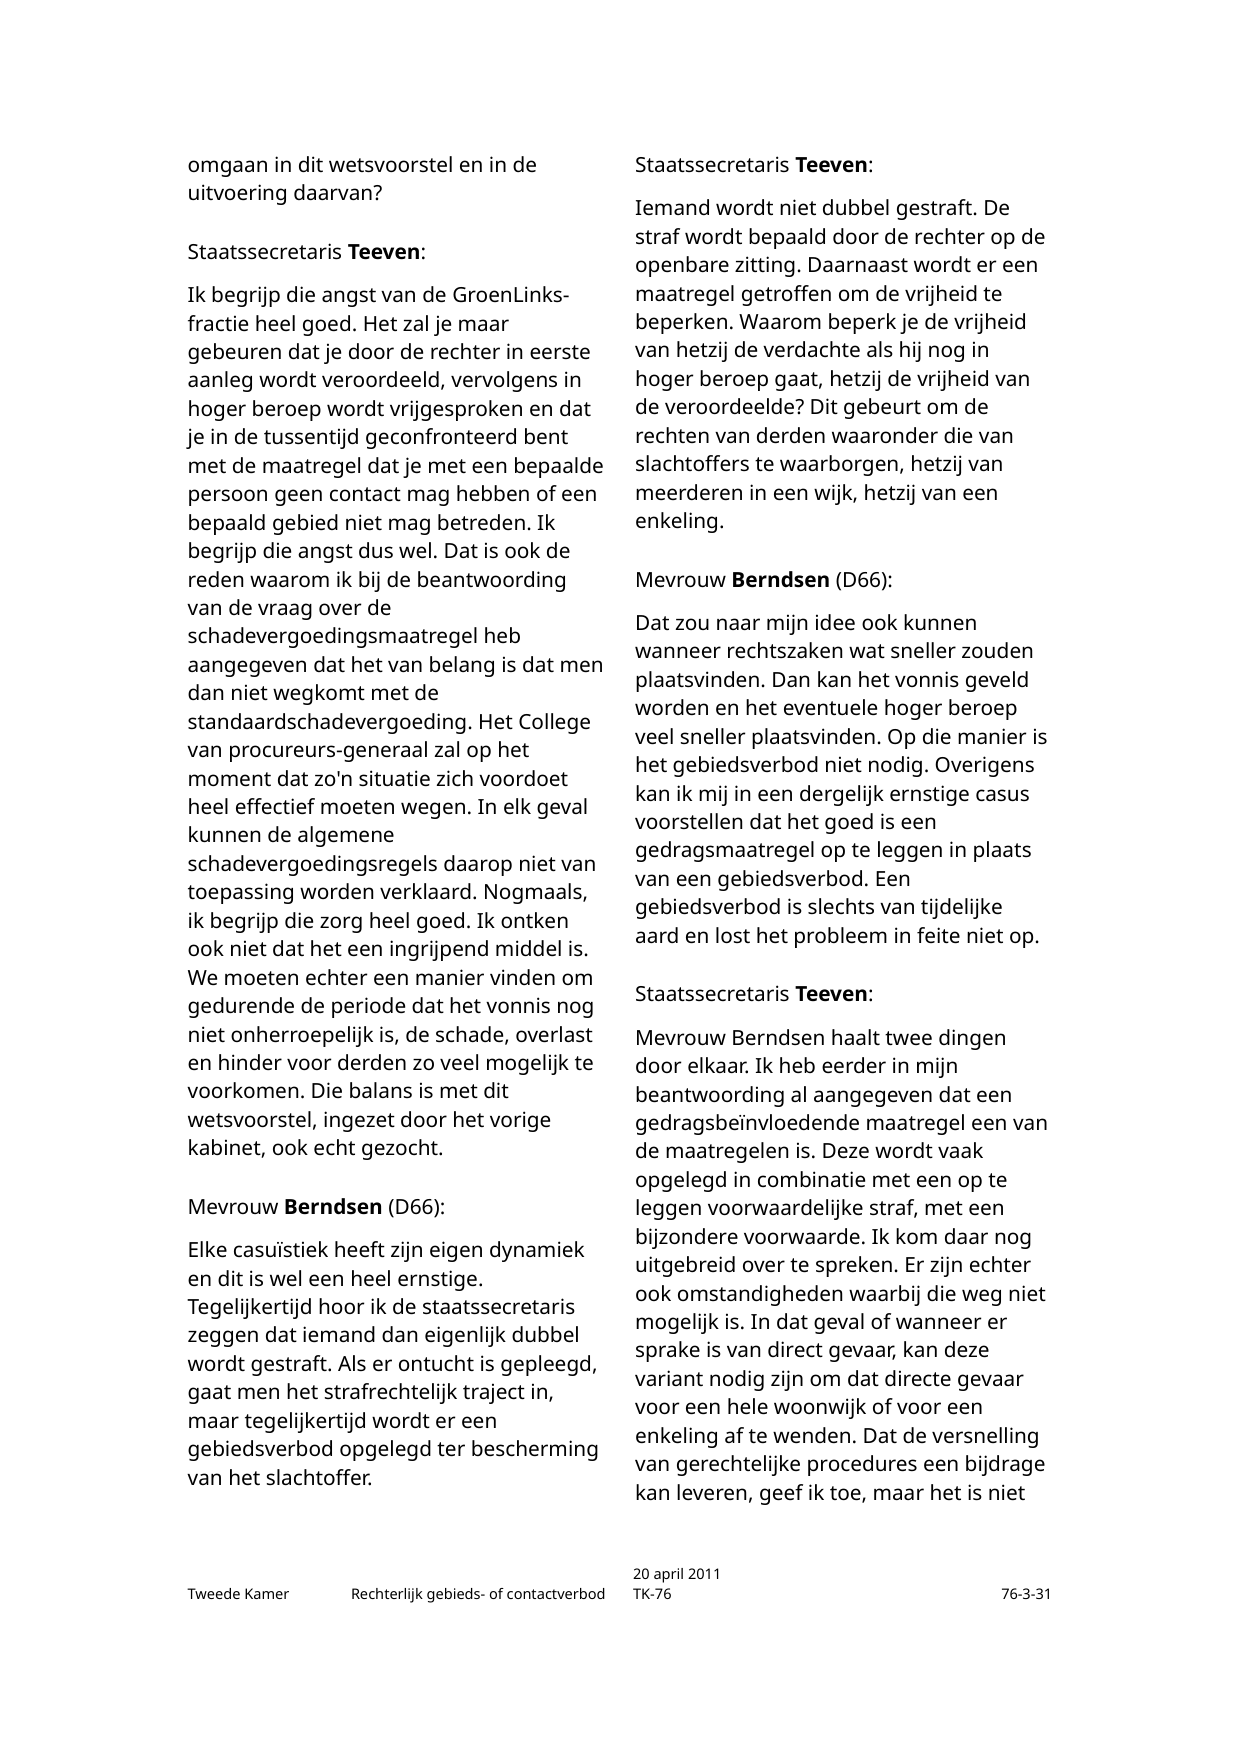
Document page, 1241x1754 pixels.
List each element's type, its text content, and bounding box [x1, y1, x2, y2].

text Staatssecretaris Teeven: [635, 150, 1053, 178]
text Mevrouw Berndsen haalt twee dingen door elkaar. Ik heb eerder in mijn beantwoording al aangegeven dat een gedragsbeïnvloedende maatregel een van de maatregelen is. Deze wordt vaak opgelegd in combinatie met een op te leggen voorwaardelijke straf, met een bijzondere voorwaarde. Ik kom daar nog uitgebreid over te spreken. Er zijn echter ook omstandigheden waarbij die weg niet mogelijk is. In dat geval of wanneer er sprake is van direct gevaar, kan deze variant nodig zijn om dat directe gevaar voor een hele woonwijk of voor een enkeling af te wenden. Dat de versnelling van gerechtelijke procedures een bijdrage kan leveren, geef ik toe, maar het is niet [635, 1023, 1053, 1506]
text Mevrouw Berndsen (D66): [187, 1192, 605, 1220]
text Elke casuïstiek heeft zijn eigen dynamiek en dit is wel een heel ernstige. Tegelijkertijd hoor ik de staatssecretaris zeggen dat iemand dan eigenlijk dubbel wordt gestraft. Als er ontucht is gepleegd, gaat men het strafrechtelijk traject in, maar tegelijkertijd wordt er een gebiedsverbod opgelegd ter bescherming van het slachtoffer. [187, 1235, 605, 1491]
text Staatssecretaris Teeven: [187, 237, 605, 265]
text Mevrouw Berndsen (D66): [635, 565, 1053, 593]
text Iemand wordt niet dubbel gestraft. De straf wordt bepaald door de rechter op de openbare zitting. Daarnaast wordt er een maatregel getroffen om de vrijheid te beperken. Waarom beperk je de vrijheid van hetzij de verdachte als hij nog in hoger beroep gaat, hetzij de vrijheid van de veroordeelde? Dit gebeurt om de rechten van derden waaronder die van slachtoffers te waarborgen, hetzij van meerderen in een wijk, hetzij van een enkeling. [635, 193, 1053, 535]
text Staatssecretaris Teeven: [635, 979, 1053, 1008]
text Ik begrijp die angst van de GroenLinks-fractie heel goed. Het zal je maar gebeuren dat je door de rechter in eerste aanleg wordt veroordeeld, vervolgens in hoger beroep wordt vrijgesproken en dat je in de tussentijd geconfronteerd bent met de maatregel dat je met een bepaalde persoon geen contact mag hebben of een bepaald gebied niet mag betreden. Ik begrijp die angst dus wel. Dat is ook de reden waarom ik bij de beantwoording van de vraag over de schadevergoedingsmaatregel heb aangegeven dat het van belang is dat men dan niet wegkomt met de standaardschadevergoeding. Het College van procureurs-generaal zal op het moment dat zo'n situatie zich voordoet heel effectief moeten wegen. In elk geval kunnen de algemene schadevergoedingsregels daarop niet van toepassing worden verklaard. Nogmaals, ik begrijp die zorg heel goed. Ik ontken ook niet dat het een ingrijpend middel is. We moeten echter een manier vinden om gedurende de periode dat het vonnis nog niet onherroepelijk is, de schade, overlast en hinder voor derden zo veel mogelijk te voorkomen. Die balans is met dit wetsvoorstel, ingezet door het vorige kabinet, ook echt gezocht. [187, 280, 605, 1162]
text omgaan in dit wetsvoorstel en in de uitvoering daarvan? [187, 150, 605, 207]
text Dat zou naar mijn idee ook kunnen wanneer rechtszaken wat sneller zouden plaatsvinden. Dan kan het vonnis geveld worden en het eventuele hoger beroep veel sneller plaatsvinden. Op die manier is het gebiedsverbod niet nodig. Overigens kan ik mij in een dergelijk ernstige casus voorstellen dat het goed is een gedragsmaatregel op te leggen in plaats van een gebiedsverbod. Een gebiedsverbod is slechts van tijdelijke aard en lost het probleem in feite niet op. [635, 608, 1053, 949]
